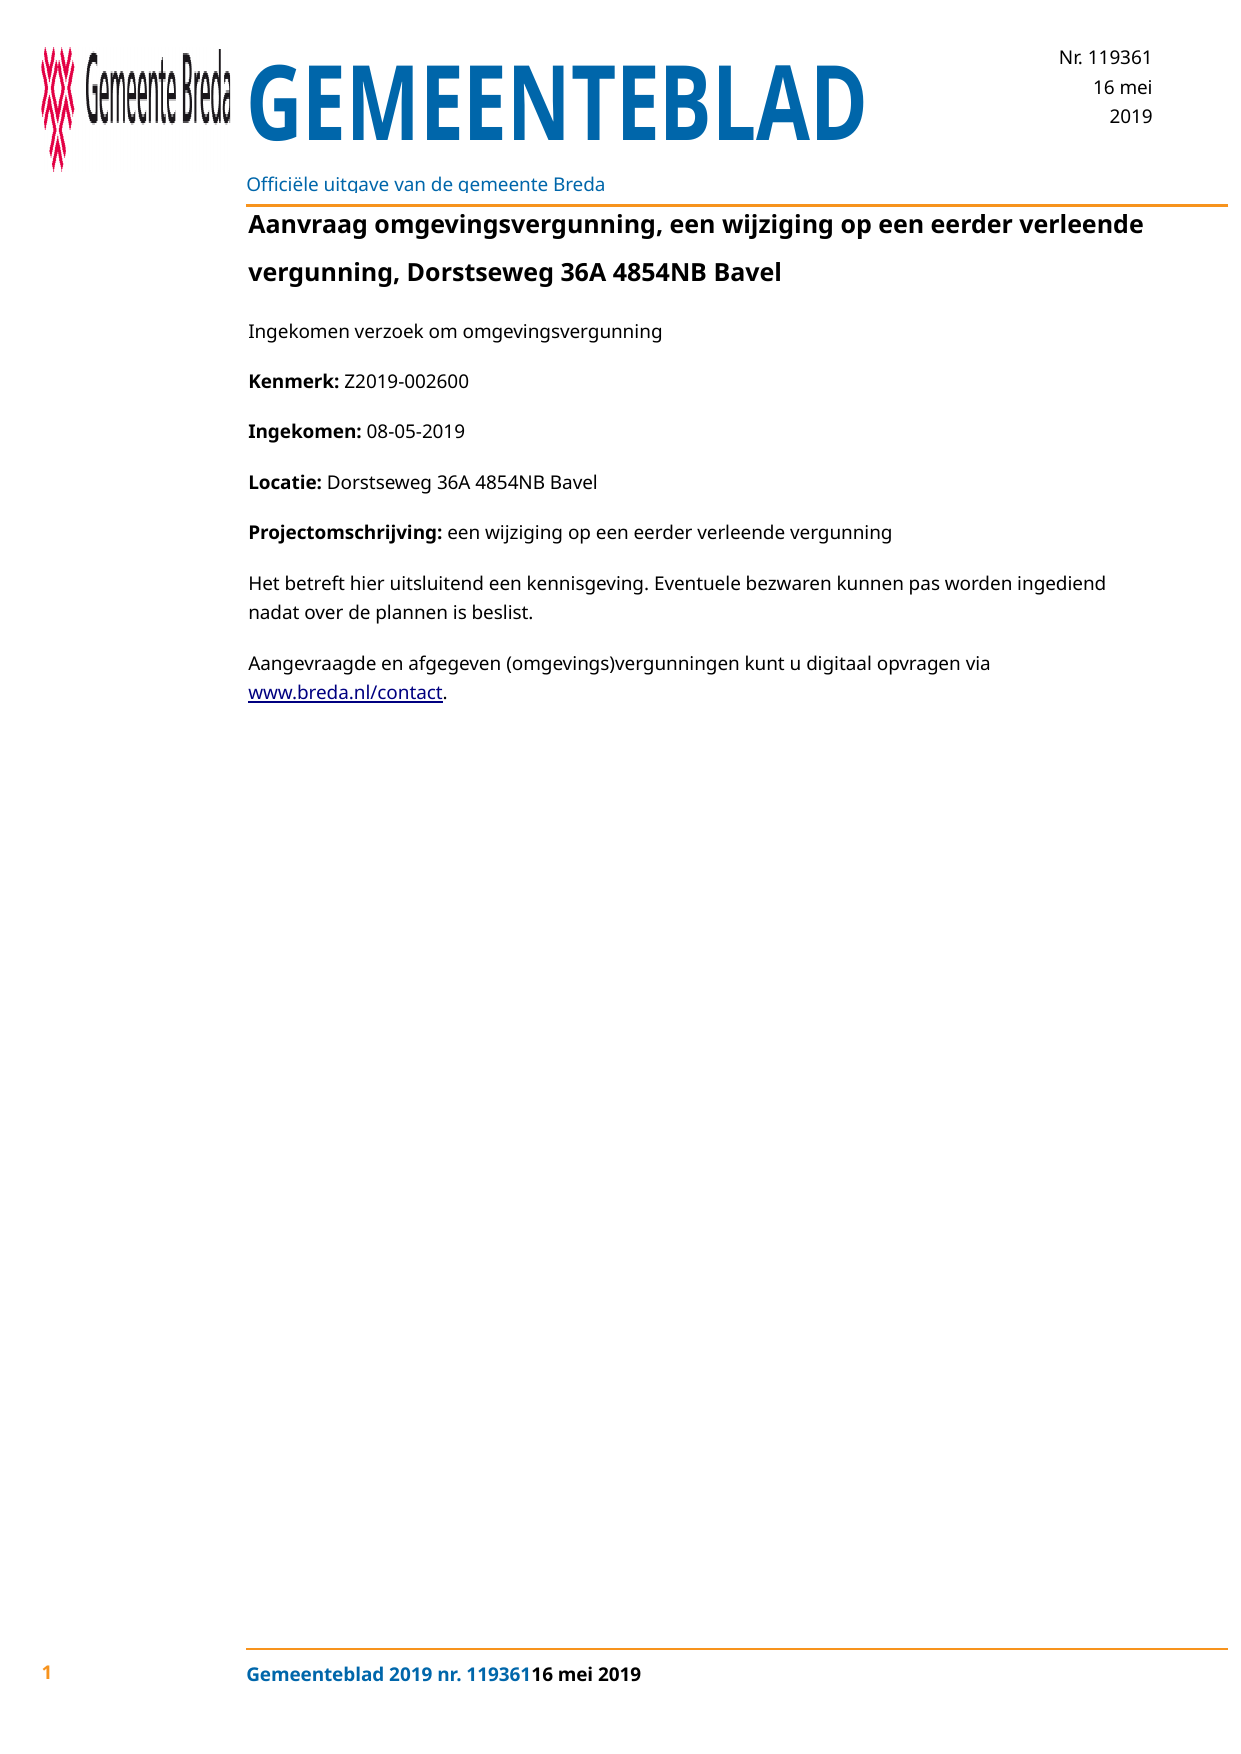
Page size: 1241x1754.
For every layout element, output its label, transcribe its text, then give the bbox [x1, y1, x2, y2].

text Locatie: Dorstseweg 36A 4854NB Bavel [248, 469, 1152, 495]
text Kenmerk: Z2019-002600 [248, 368, 1152, 394]
text Ingekomen verzoek om omgevingsvergunning [248, 318, 1152, 344]
text Het betreft hier uitsluitend een kennisgeving. Eventuele bezwaren kunnen pas worden ingediend nadat over de plannen is beslist. [248, 570, 1152, 625]
picture [41, 47, 231, 172]
text Ingekomen: 08-05-2019 [248, 419, 1152, 444]
text Aanvraag omgevingsvergunning, een wijziging op een eerder verleende vergunning, Dorstseweg 36A 4854NB Bavel [248, 207, 1152, 288]
text Projectomschrijving: een wijziging op een eerder verleende vergunning [248, 519, 1152, 545]
text Aangevraagde en afgegeven (omgevings)vergunningen kunt u digitaal opvragen via www.breda.nl/contact. [248, 650, 1152, 705]
